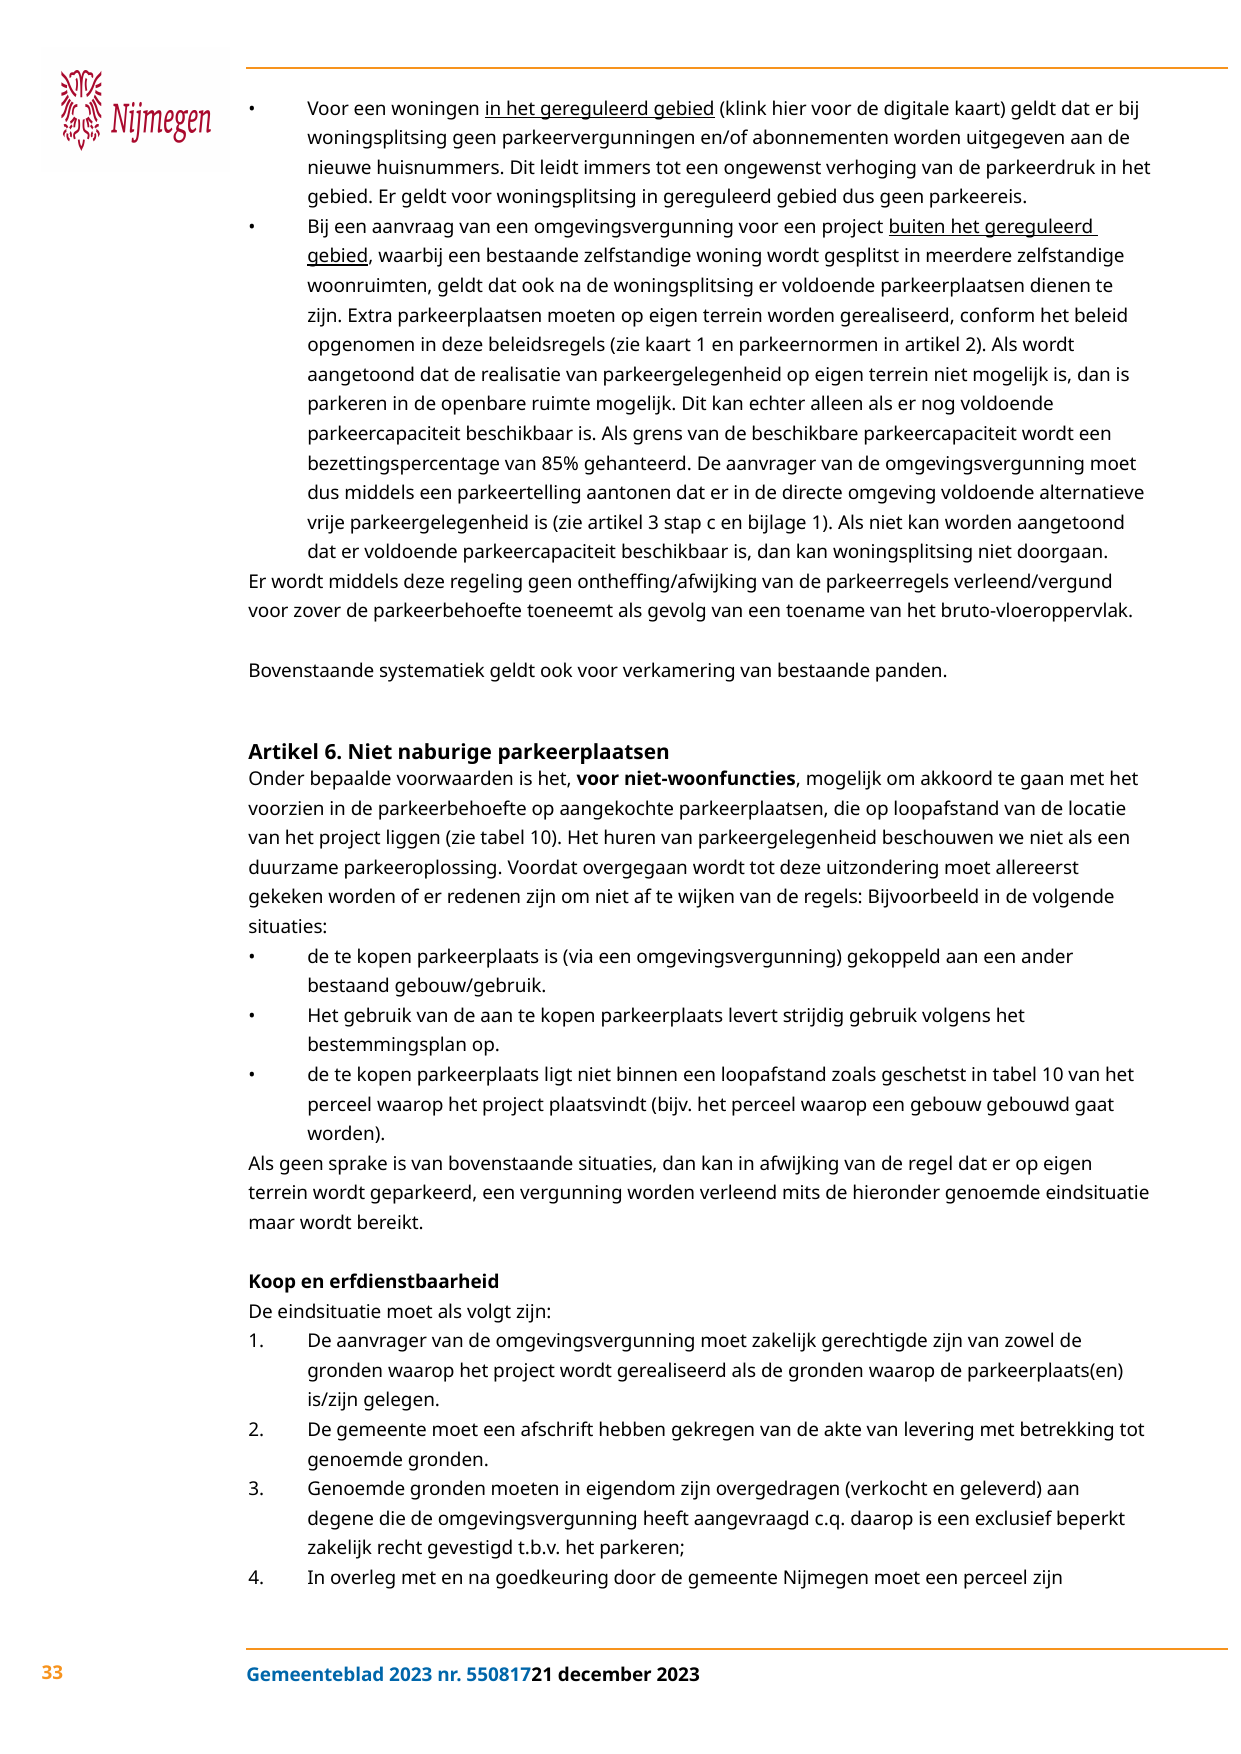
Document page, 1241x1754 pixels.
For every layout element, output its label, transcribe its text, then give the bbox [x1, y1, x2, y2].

list de te kopen parkeerplaats is (via een omgevingsvergunning) gekoppeld aan een ander bestaand gebouw/gebruik. [248, 943, 1152, 998]
text Als geen sprake is van bovenstaande situaties, dan kan in afwijking van de regel dat er op eigen terrein wordt geparkeerd, een vergunning worden verleend mits de hieronder genoemde eindsituatie maar wordt bereikt. [248, 1150, 1152, 1235]
text Bovenstaande systematiek geldt ook voor verkamering van bestaande panden. [248, 657, 1152, 683]
picture [41, 47, 231, 172]
list De aanvrager van de omgevingsvergunning moet zakelijk gerechtigde zijn van zowel de gronden waarop het project wordt gerealiseerd als de gronden waarop de parkeerplaats(en) is/zijn gelegen. [248, 1327, 1152, 1412]
list De gemeente moet een afschrift hebben gekregen van de akte van levering met betrekking tot genoemde gronden. [248, 1416, 1152, 1471]
list In overleg met en na goedkeuring door de gemeente Nijmegen moet een perceel zijn [248, 1564, 1152, 1590]
list Voor een woningen in het gereguleerd gebied (klink hier voor de digitale kaart) geldt dat er bij woningsplitsing geen parkeervergunningen en/of abonnementen worden uitgegeven aan de nieuwe huisnummers. Dit leidt immers tot een ongewenst verhoging van de parkeerdruk in het gebied. Er geldt voor woningsplitsing in gereguleerd gebied dus geen parkeereis. [248, 95, 1152, 209]
text Artikel 6. Niet naburige parkeerplaatsen [248, 737, 1152, 765]
text Onder bepaalde voorwaarden is het, voor niet-woonfuncties, mogelijk om akkoord te gaan met het voorzien in de parkeerbehoefte op aangekochte parkeerplaatsen, die op loopafstand van de locatie van het project liggen (zie tabel 10). Het huren van parkeergelegenheid beschouwen we niet als een duurzame parkeeroplossing. Voordat overgegaan wordt tot deze uitzondering moet allereerst gekeken worden of er redenen zijn om niet af te wijken van de regels: Bijvoorbeeld in de volgende situaties: [248, 765, 1152, 939]
list Genoemde gronden moeten in eigendom zijn overgedragen (verkocht en geleverd) aan degene die de omgevingsvergunning heeft aangevraagd c.q. daarop is een exclusief beperkt zakelijk recht gevestigd t.b.v. het parkeren; [248, 1475, 1152, 1560]
text Er wordt middels deze regeling geen ontheffing/afwijking van de parkeerregels verleend/vergund voor zover de parkeerbehoefte toeneemt als gevolg van een toename van het bruto-vloeroppervlak. [248, 568, 1152, 623]
list Bij een aanvraag van een omgevingsvergunning voor een project buiten het gereguleerd gebied, waarbij een bestaande zelfstandige woning wordt gesplitst in meerdere zelfstandige woonruimten, geldt dat ook na de woningsplitsing er voldoende parkeerplaatsen dienen te zijn. Extra parkeerplaatsen moeten op eigen terrein worden gerealiseerd, conform het beleid opgenomen in deze beleidsregels (zie kaart 1 en parkeernormen in artikel 2). Als wordt aangetoond dat de realisatie van parkeergelegenheid op eigen terrein niet mogelijk is, dan is parkeren in de openbare ruimte mogelijk. Dit kan echter alleen als er nog voldoende parkeercapaciteit beschikbaar is. Als grens van de beschikbare parkeercapaciteit wordt een bezettingspercentage van 85% gehanteerd. De aanvrager van de omgevingsvergunning moet dus middels een parkeertelling aantonen dat er in de directe omgeving voldoende alternatieve vrije parkeergelegenheid is (zie artikel 3 stap c en bijlage 1). Als niet kan worden aangetoond dat er voldoende parkeercapaciteit beschikbaar is, dan kan woningsplitsing niet doorgaan. [248, 213, 1152, 564]
text Koop en erfdienstbaarheid [248, 1268, 1152, 1294]
list de te kopen parkeerplaats ligt niet binnen een loopafstand zoals geschetst in tabel 10 van het perceel waarop het project plaatsvindt (bijv. het perceel waarop een gebouw gebouwd gaat worden). [248, 1061, 1152, 1146]
list Het gebruik van de aan te kopen parkeerplaats levert strijdig gebruik volgens het bestemmingsplan op. [248, 1002, 1152, 1057]
text De eindsituatie moet als volgt zijn: [248, 1298, 1152, 1323]
